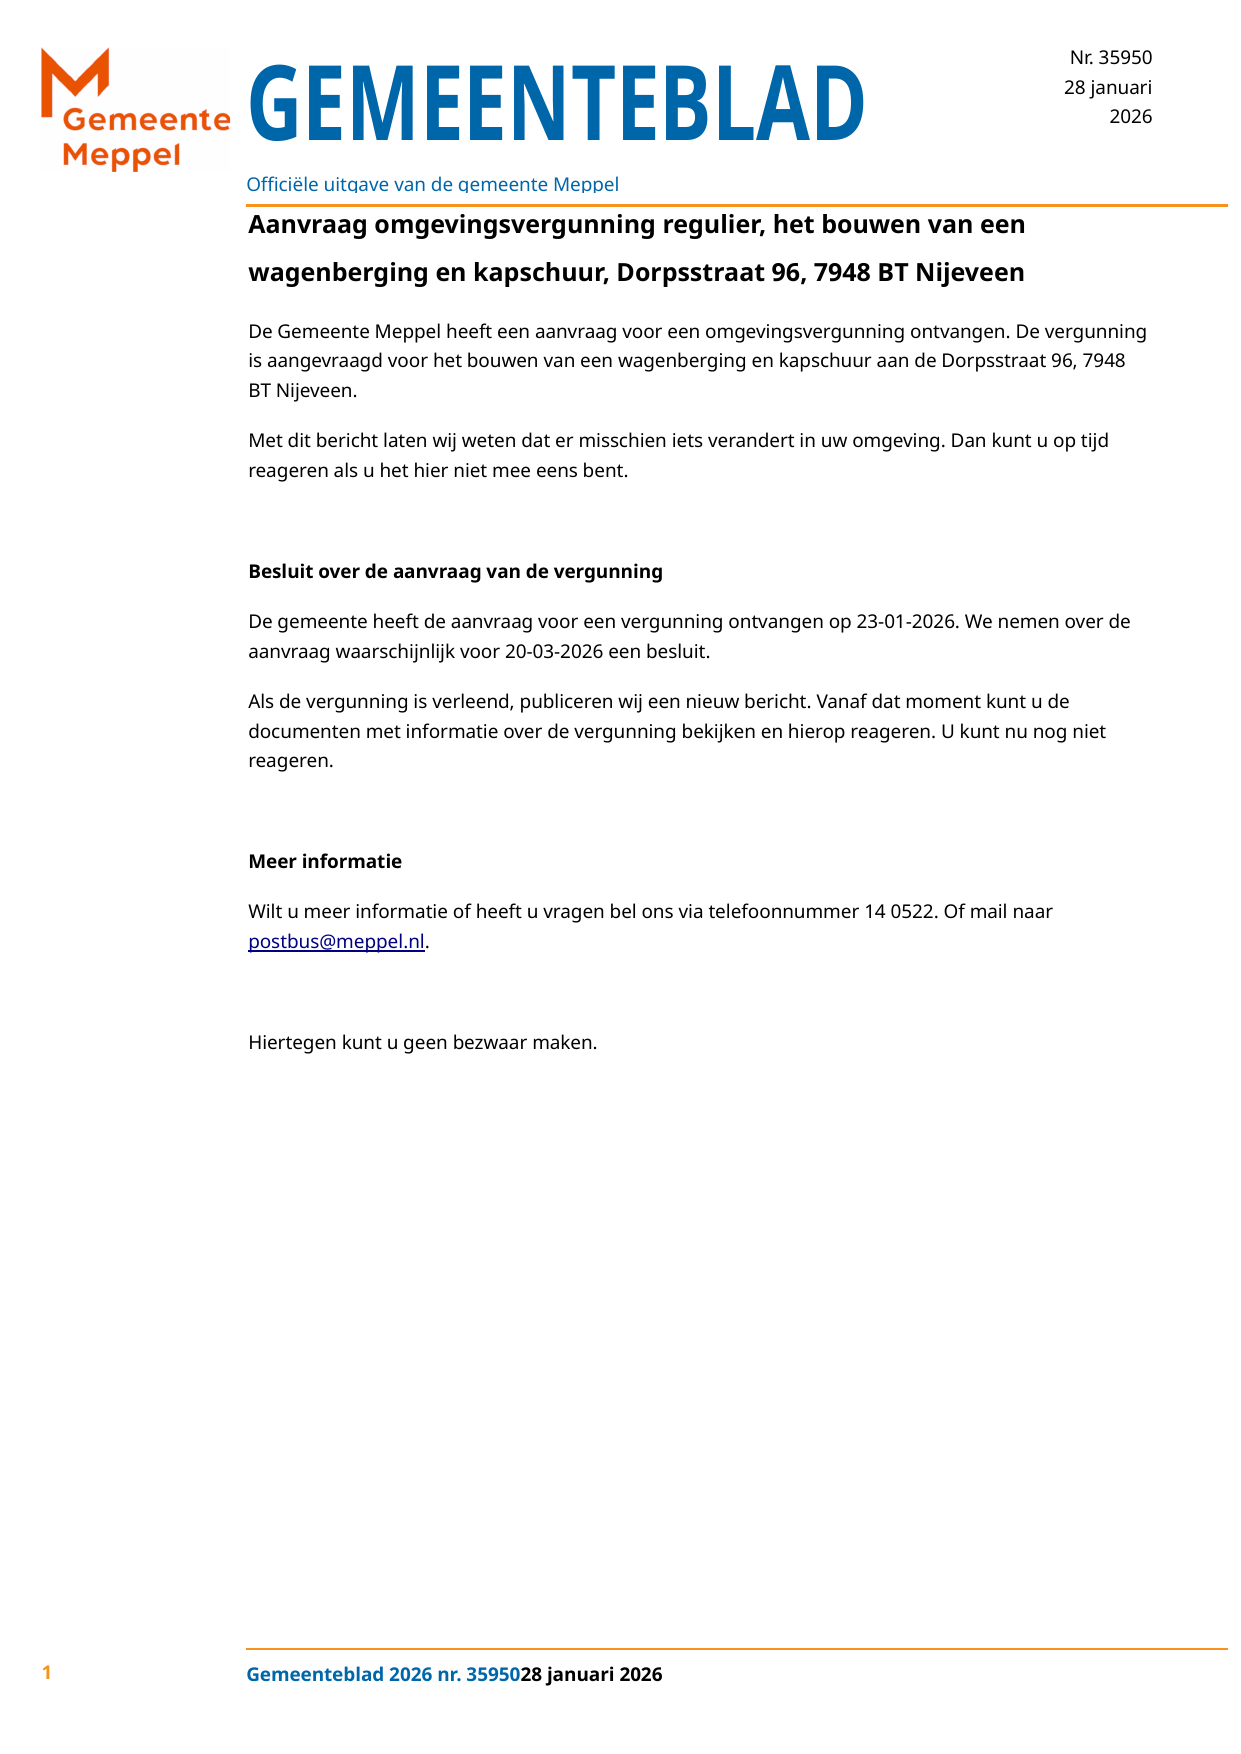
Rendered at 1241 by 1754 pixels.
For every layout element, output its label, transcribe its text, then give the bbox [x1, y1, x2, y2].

text Wilt u meer informatie of heeft u vragen bel ons via telefoonnummer 14 0522. Of mail naar postbus@meppel.nl. [248, 899, 1152, 954]
text De Gemeente Meppel heeft een aanvraag voor een omgevingsvergunning ontvangen. De vergunning is aangevraagd voor het bouwen van een wagenberging en kapschuur aan de Dorpsstraat 96, 7948 BT Nijeveen. [248, 318, 1152, 403]
text Als de vergunning is verleend, publiceren wij een nieuw bericht. Vanaf dat moment kunt u de documenten met informatie over de vergunning bekijken en hierop reageren. U kunt nu nog niet reageren. [248, 688, 1152, 773]
text De gemeente heeft de aanvraag voor een vergunning ontvangen op 23-01-2026. We nemen over de aanvraag waarschijnlijk voor 20-03-2026 een besluit. [248, 608, 1152, 664]
text Hiertegen kunt u geen bezwaar maken. [248, 1029, 1152, 1055]
text Met dit bericht laten wij weten dat er misschien iets verandert in uw omgeving. Dan kunt u op tijd reageren als u het hier niet mee eens bent. [248, 427, 1152, 483]
picture [41, 47, 231, 172]
text Aanvraag omgevingsvergunning regulier, het bouwen van een wagenberging en kapschuur, Dorpsstraat 96, 7948 BT Nijeveen [248, 207, 1152, 288]
text Meer informatie [248, 848, 1152, 874]
text Besluit over de aanvraag van de vergunning [248, 558, 1152, 584]
